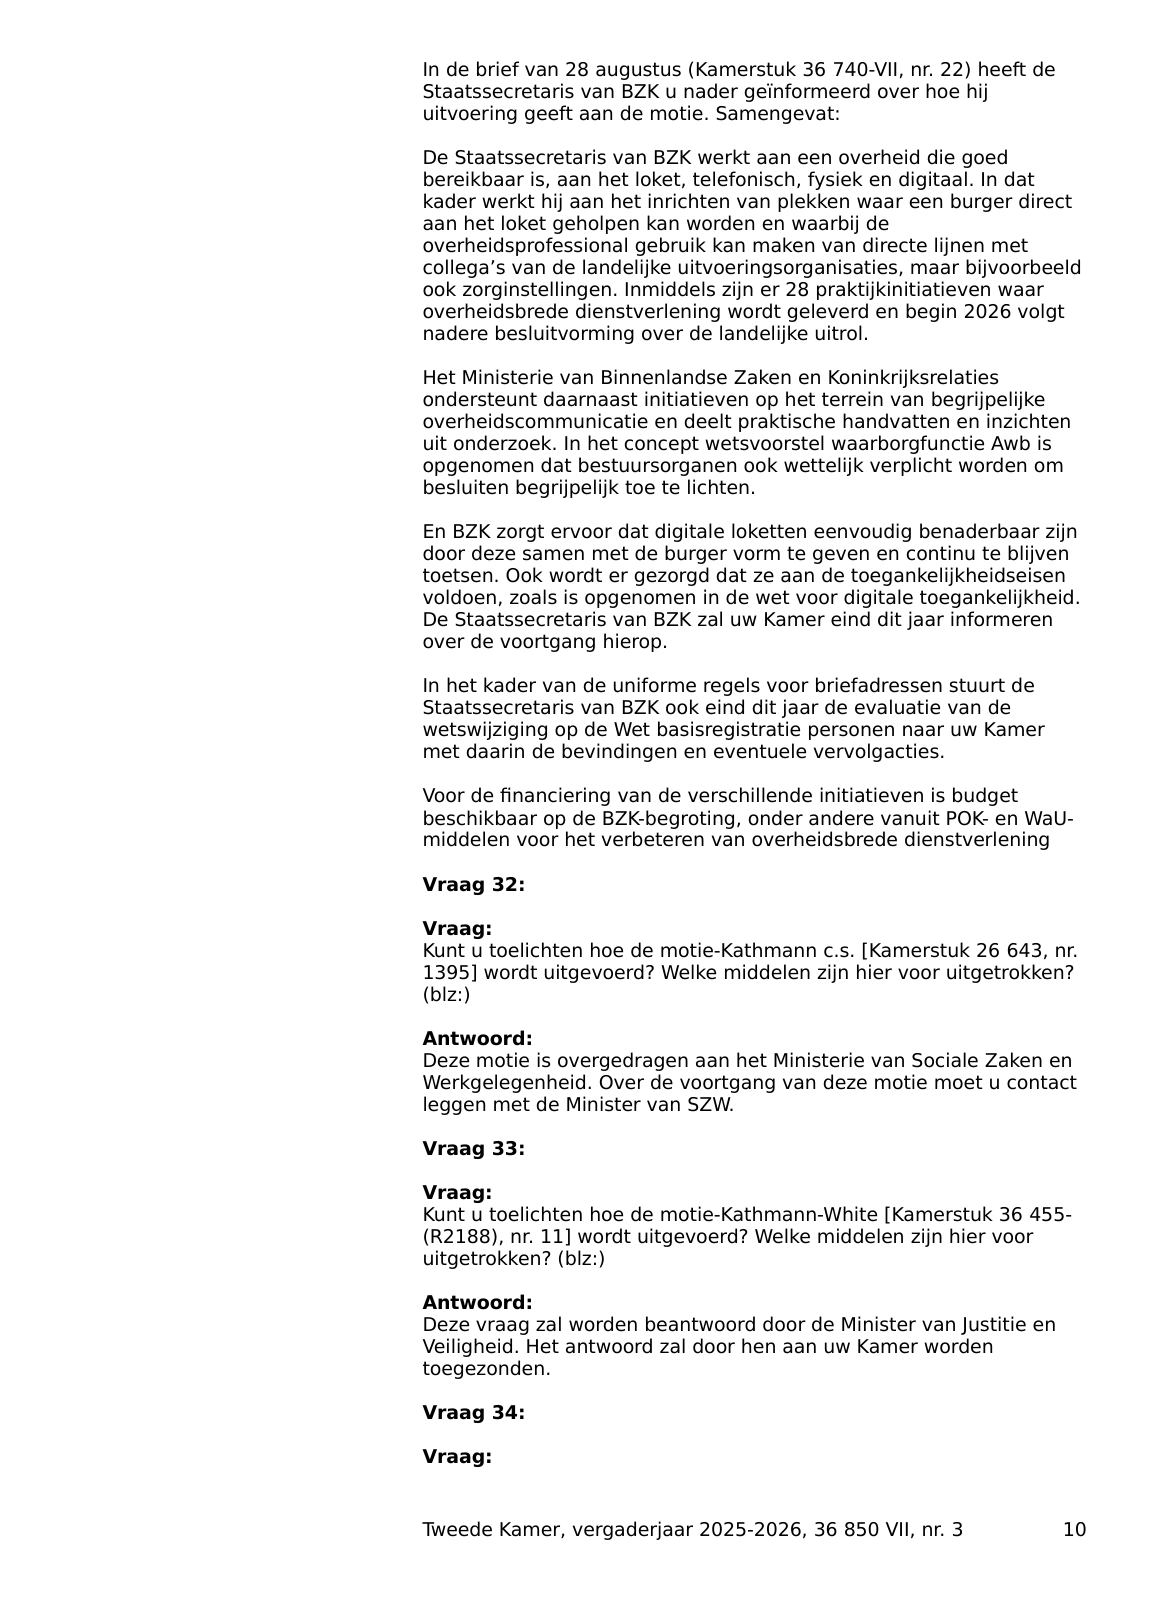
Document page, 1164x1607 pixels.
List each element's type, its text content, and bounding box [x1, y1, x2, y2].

text En BZK zorgt ervoor dat digitale loketten eenvoudig benaderbaar zijn door deze samen met de burger vorm te geven en continu te blijven toetsen. Ook wordt er gezorgd dat ze aan de toegankelijkheidseisen voldoen, zoals is opgenomen in de wet voor digitale toegankelijkheid. De Staatssecretaris van BZK zal uw Kamer eind dit jaar informeren over de voortgang hierop. [422, 521, 1087, 653]
text In de brief van 28 augustus (Kamerstuk 36 740-VII, nr. 22) heeft de Staatssecretaris van BZK u nader geïnformeerd over hoe hij uitvoering geeft aan de motie. Samengevat: [422, 59, 1087, 125]
text Antwoord: [422, 1292, 1087, 1314]
text Kunt u toelichten hoe de motie-Kathmann c.s. [Kamerstuk 26 643, nr. 1395] wordt uitgevoerd? Welke middelen zijn hier voor uitgetrokken? (blz:) [422, 940, 1087, 1006]
text In het kader van de uniforme regels voor briefadressen stuurt de Staatssecretaris van BZK ook eind dit jaar de evaluatie van de wetswijziging op de Wet basisregistratie personen naar uw Kamer met daarin de bevindingen en eventuele vervolgacties. [422, 675, 1087, 763]
text Vraag: [422, 1182, 1087, 1204]
text Deze vraag zal worden beantwoord door de Minister van Justitie en Veiligheid. Het antwoord zal door hen aan uw Kamer worden toegezonden. [422, 1314, 1087, 1380]
subtitle Vraag 33: [422, 1138, 1087, 1160]
text Kunt u toelichten hoe de motie-Kathmann-White [Kamerstuk 36 455-(R2188), nr. 11] wordt uitgevoerd? Welke middelen zijn hier voor uitgetrokken? (blz:) [422, 1204, 1087, 1270]
text Voor de financiering van de verschillende initiatieven is budget beschikbaar op de BZK-begroting, onder andere vanuit POK- en WaU-middelen voor het verbeteren van overheidsbrede dienstverlening [422, 785, 1087, 851]
text De Staatssecretaris van BZK werkt aan een overheid die goed bereikbaar is, aan het loket, telefonisch, fysiek en digitaal. In dat kader werkt hij aan het inrichten van plekken waar een burger direct aan het loket geholpen kan worden en waarbij de overheidsprofessional gebruik kan maken van directe lijnen met collega’s van de landelijke uitvoeringsorganisaties, maar bijvoorbeeld ook zorginstellingen. Inmiddels zijn er 28 praktijkinitiatieven waar overheidsbrede dienstverlening wordt geleverd en begin 2026 volgt nadere besluitvorming over de landelijke uitrol. [422, 147, 1087, 345]
subtitle Vraag 34: [422, 1402, 1087, 1424]
text Het Ministerie van Binnenlandse Zaken en Koninkrijksrelaties ondersteunt daarnaast initiatieven op het terrein van begrijpelijke overheidscommunicatie en deelt praktische handvatten en inzichten uit onderzoek. In het concept wetsvoorstel waarborgfunctie Awb is opgenomen dat bestuursorganen ook wettelijk verplicht worden om besluiten begrijpelijk toe te lichten. [422, 367, 1087, 499]
text Antwoord: [422, 1028, 1087, 1050]
text Vraag: [422, 1446, 1087, 1468]
text Deze motie is overgedragen aan het Ministerie van Sociale Zaken en Werkgelegenheid. Over de voortgang van deze motie moet u contact leggen met de Minister van SZW. [422, 1050, 1087, 1116]
subtitle Vraag 32: [422, 873, 1087, 896]
text Vraag: [422, 918, 1087, 940]
